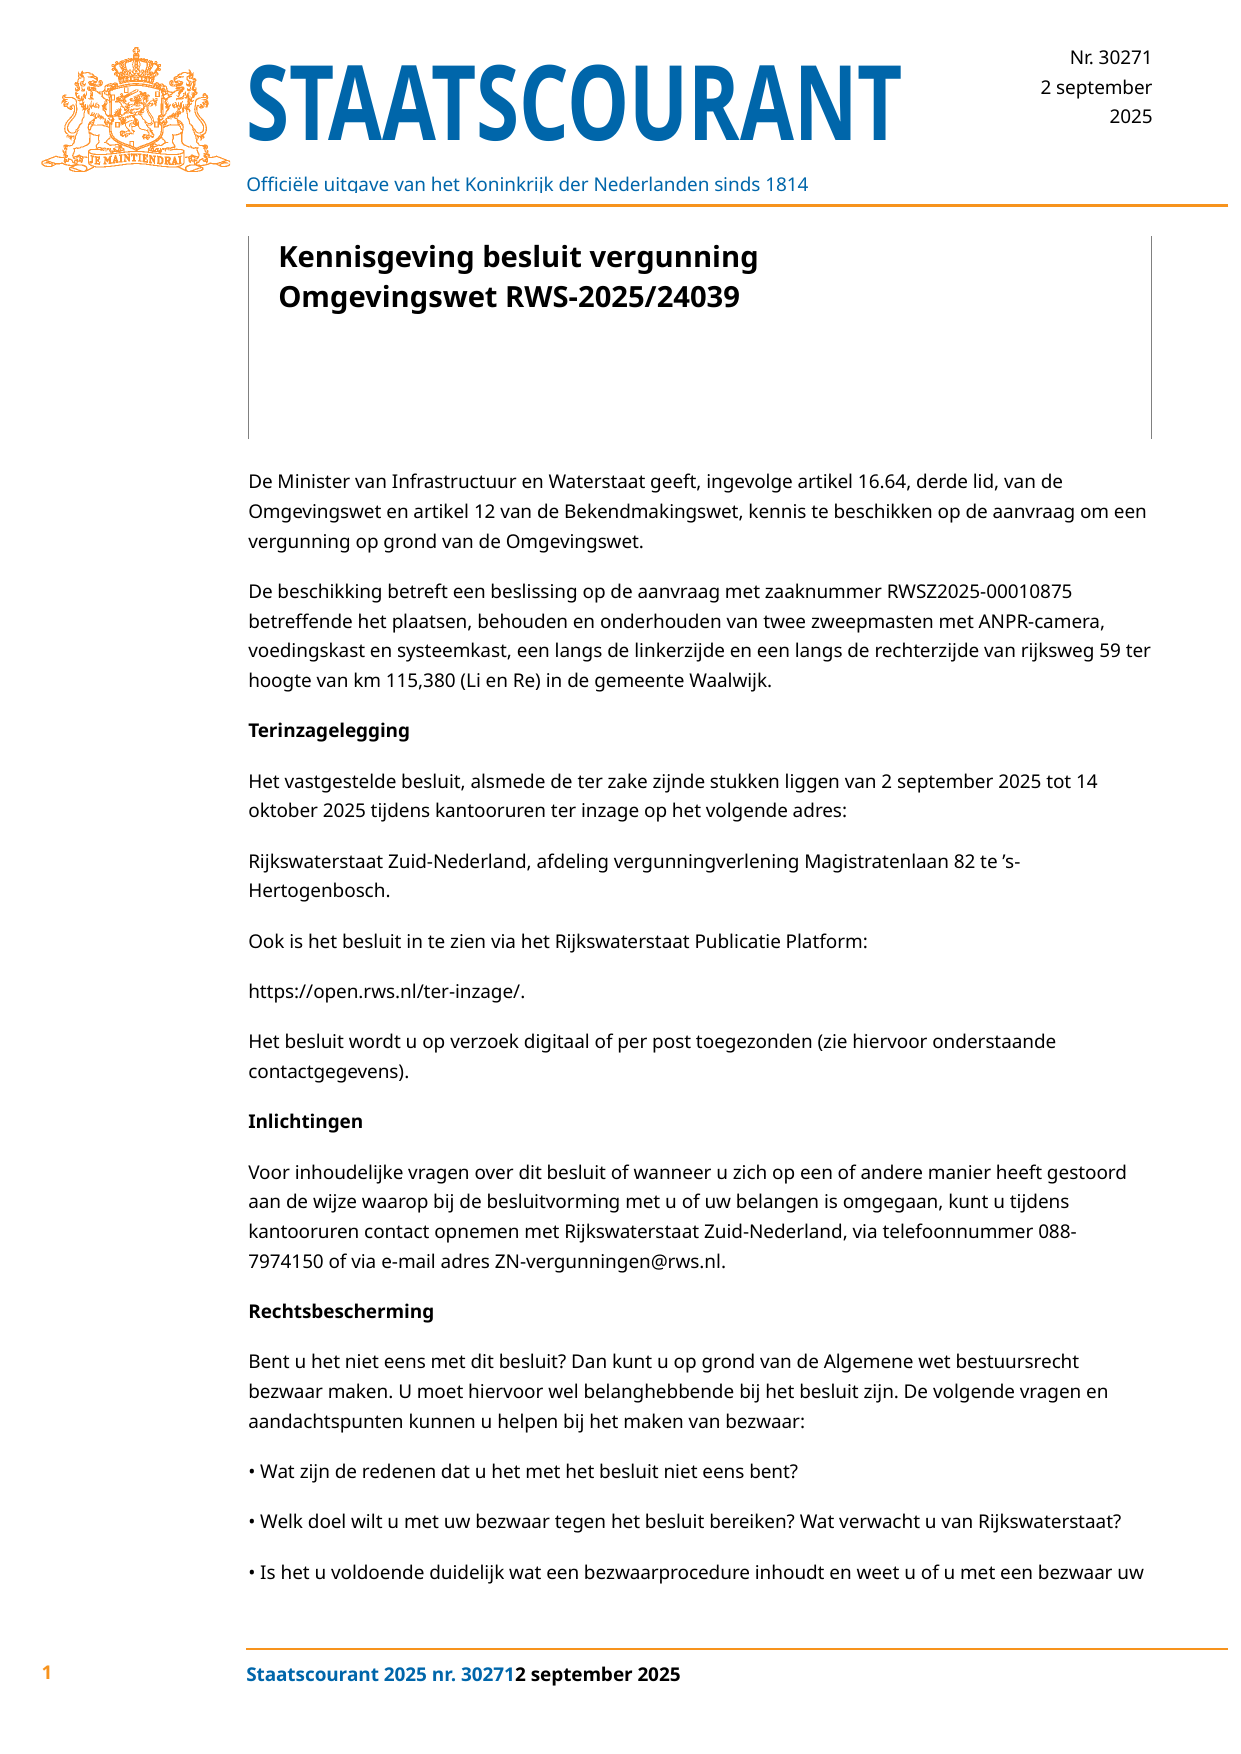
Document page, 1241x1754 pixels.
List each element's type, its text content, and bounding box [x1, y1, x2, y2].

text Terinzagelegging [248, 717, 1152, 743]
text Bent u het niet eens met dit besluit? Dan kunt u op grond van de Algemene wet bestuursrecht bezwaar maken. U moet hiervoor wel belanghebbende bij het besluit zijn. De volgende vragen en aandachtspunten kunnen u helpen bij het maken van bezwaar: [248, 1349, 1152, 1433]
text De beschikking betreft een beslissing op de aanvraag met zaaknummer RWSZ2025-00010875 betreffende het plaatsen, behouden en onderhouden van twee zweepmasten met ANPR-camera, voedingskast en systeemkast, een langs de linkerzijde en een langs de rechterzijde van rijksweg 59 ter hoogte van km 115,380 (Li en Re) in de gemeente Waalwijk. [248, 578, 1152, 693]
text Het besluit wordt u op verzoek digitaal of per post toegezonden (zie hiervoor onderstaande contactgegevens). [248, 1029, 1152, 1084]
text Het vastgestelde besluit, alsmede de ter zake zijnde stukken liggen van 2 september 2025 tot 14 oktober 2025 tijdens kantooruren ter inzage op het volgende adres: [248, 768, 1152, 823]
table_header [850, 414, 1151, 439]
text https://open.rws.nl/ter-inzage/. [248, 978, 1152, 1004]
table_header Kennisgeving besluit vergunning Omgevingswet RWS-2025/24039 [249, 236, 850, 439]
text • Is het u voldoende duidelijk wat een bezwaarprocedure inhoudt en weet u of u met een bezwaar uw [248, 1559, 1152, 1585]
text Inlichtingen [248, 1109, 1152, 1134]
text De Minister van Infrastructuur en Waterstaat geeft, ingevolge artikel 16.64, derde lid, van de Omgevingswet en artikel 12 van de Bekendmakingswet, kennis te beschikken op de aanvraag om een vergunning op grond van de Omgevingswet. [248, 469, 1152, 553]
picture [41, 47, 231, 172]
picture [912, 236, 1090, 414]
text Ook is het besluit in te zien via het Rijkswaterstaat Publicatie Platform: [248, 928, 1152, 953]
table_header [1090, 236, 1151, 413]
text • Wat zijn de redenen dat u het met het besluit niet eens bent? [248, 1458, 1152, 1484]
text Rechtsbescherming [248, 1298, 1152, 1324]
text Voor inhoudelijke vragen over dit besluit of wanneer u zich op een of andere manier heeft gestoord aan de wijze waarop bij de besluitvorming met u of uw belangen is omgegaan, kunt u tijdens kantooruren contact opnemen met Rijkswaterstaat Zuid-Nederland, via telefoonnummer 088-7974150 of via e-mail adres ZN-vergunningen@rws.nl. [248, 1159, 1152, 1273]
text Rijkswaterstaat Zuid-Nederland, afdeling vergunningverlening Magistratenlaan 82 te ’s-Hertogenbosch. [248, 848, 1152, 903]
text • Welk doel wilt u met uw bezwaar tegen het besluit bereiken? Wat verwacht u van Rijkswaterstaat? [248, 1509, 1152, 1534]
table_header [850, 236, 912, 413]
